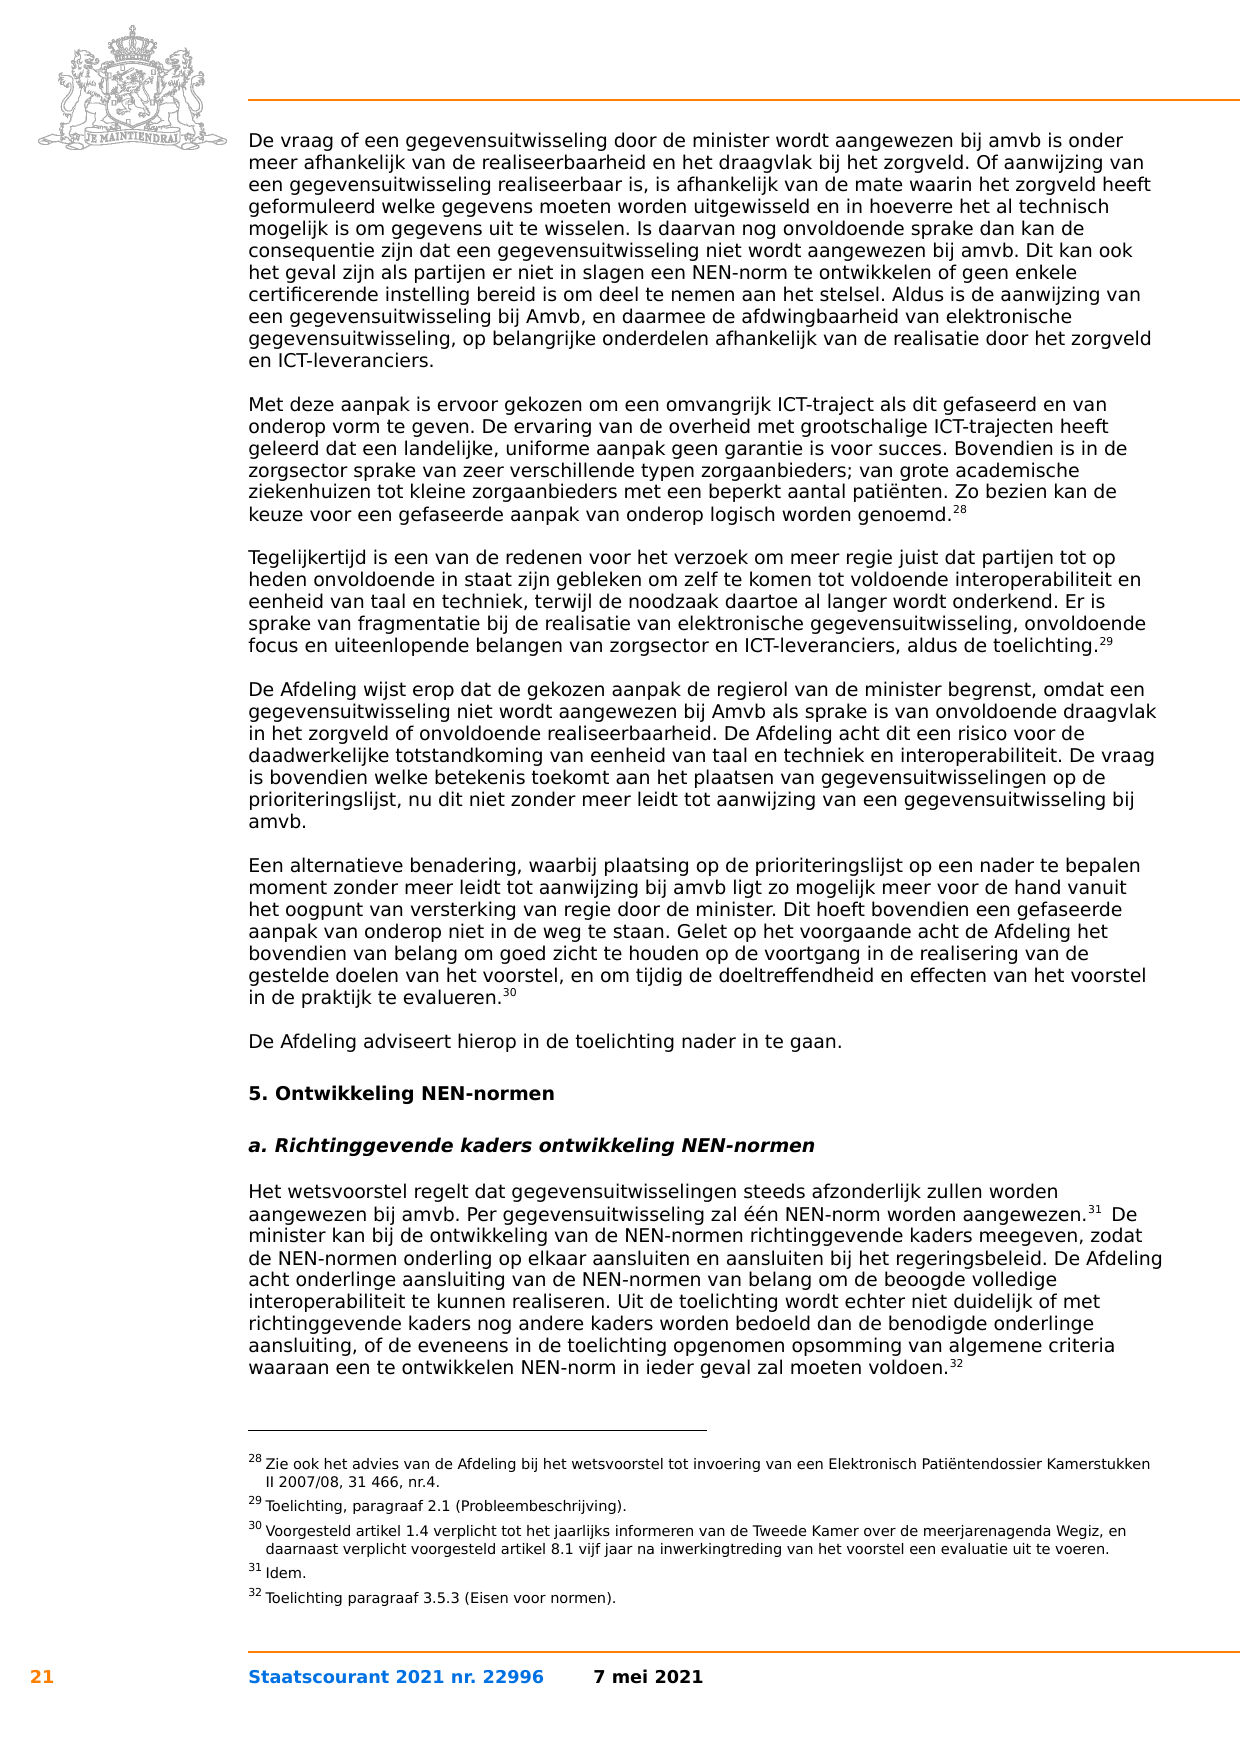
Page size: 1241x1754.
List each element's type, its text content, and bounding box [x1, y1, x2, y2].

subtitle a. Richtinggevende kaders ontwikkeling NEN-normen [248, 1134, 1163, 1156]
text Voorgesteld artikel 1.4 verplicht tot het jaarlijks informeren van de Tweede Kamer over de meerjarenagenda Wegiz, en daarnaast verplicht voorgesteld artikel 8.1 vijf jaar na inwerkingtreding van het voorstel een evaluatie uit te voeren. [248, 1519, 1163, 1558]
text Toelichting paragraaf 3.5.3 (Eisen voor normen). [248, 1586, 1163, 1608]
text Toelichting, paragraaf 2.1 (Probleembeschrijving). [248, 1494, 1163, 1516]
text De Afdeling wijst erop dat de gekozen aanpak de regierol van de minister begrenst, omdat een gegevensuitwisseling niet wordt aangewezen bij Amvb als sprake is van onvoldoende draagvlak in het zorgveld of onvoldoende realiseerbaarheid. De Afdeling acht dit een risico voor de daadwerkelijke totstandkoming van eenheid van taal en techniek en interoperabiliteit. De vraag is bovendien welke betekenis toekomt aan het plaatsen van gegevensuitwisselingen op de prioriteringslijst, nu dit niet zonder meer leidt tot aanwijzing van een gegevensuitwisseling bij amvb. [248, 679, 1163, 833]
text De vraag of een gegevensuitwisseling door de minister wordt aangewezen bij amvb is onder meer afhankelijk van de realiseerbaarheid en het draagvlak bij het zorgveld. Of aanwijzing van een gegevensuitwisseling realiseerbaar is, is afhankelijk van de mate waarin het zorgveld heeft geformuleerd welke gegevens moeten worden uitgewisseld en in hoeverre het al technisch mogelijk is om gegevens uit te wisselen. Is daarvan nog onvoldoende sprake dan kan de consequentie zijn dat een gegevensuitwisseling niet wordt aangewezen bij amvb. Dit kan ook het geval zijn als partijen er niet in slagen een NEN-norm te ontwikkelen of geen enkele certificerende instelling bereid is om deel te nemen aan het stelsel. Aldus is de aanwijzing van een gegevensuitwisseling bij Amvb, en daarmee de afdwingbaarheid van elektronische gegevensuitwisseling, op belangrijke onderdelen afhankelijk van de realisatie door het zorgveld en ICT-leveranciers. [248, 130, 1163, 372]
subtitle 5. Ontwikkeling NEN-normen [248, 1082, 1163, 1104]
picture [38, 25, 227, 150]
text Het wetsvoorstel regelt dat gegevensuitwisselingen steeds afzonderlijk zullen worden aangewezen bij amvb. Per gegevensuitwisseling zal één NEN-norm worden aangewezen. De minister kan bij de ontwikkeling van de NEN-normen richtinggevende kaders meegeven, zodat de NEN-normen onderling op elkaar aansluiten en aansluiten bij het regeringsbeleid. De Afdeling acht onderlinge aansluiting van de NEN-normen van belang om de beoogde volledige interoperabiliteit te kunnen realiseren. Uit de toelichting wordt echter niet duidelijk of met richtinggevende kaders nog andere kaders worden bedoeld dan de benodigde onderlinge aansluiting, of de eveneens in de toelichting opgenomen opsomming van algemene criteria waaraan een te ontwikkelen NEN-norm in ieder geval zal moeten voldoen. [248, 1181, 1163, 1379]
text Een alternatieve benadering, waarbij plaatsing op de prioriteringslijst op een nader te bepalen moment zonder meer leidt tot aanwijzing bij amvb ligt zo mogelijk meer voor de hand vanuit het oogpunt van versterking van regie door de minister. Dit hoeft bovendien een gefaseerde aanpak van onderop niet in de weg te staan. Gelet op het voorgaande acht de Afdeling het bovendien van belang om goed zicht te houden op de voortgang in de realisering van de gestelde doelen van het voorstel, en om tijdig de doeltreffendheid en effecten van het voorstel in de praktijk te evalueren. [248, 855, 1163, 1009]
text Met deze aanpak is ervoor gekozen om een omvangrijk ICT-traject als dit gefaseerd en van onderop vorm te geven. De ervaring van de overheid met grootschalige ICT-trajecten heeft geleerd dat een landelijke, uniforme aanpak geen garantie is voor succes. Bovendien is in de zorgsector sprake van zeer verschillende typen zorgaanbieders; van grote academische ziekenhuizen tot kleine zorgaanbieders met een beperkt aantal patiënten. Zo bezien kan de keuze voor een gefaseerde aanpak van onderop logisch worden genoemd. [248, 393, 1163, 525]
text De Afdeling adviseert hierop in de toelichting nader in te gaan. [248, 1031, 1163, 1052]
text Tegelijkertijd is een van de redenen voor het verzoek om meer regie juist dat partijen tot op heden onvoldoende in staat zijn gebleken om zelf te komen tot voldoende interoperabiliteit en eenheid van taal en techniek, terwijl de noodzaak daartoe al langer wordt onderkend. Er is sprake van fragmentatie bij de realisatie van elektronische gegevensuitwisseling, onvoldoende focus en uiteenlopende belangen van zorgsector en ICT-leveranciers, aldus de toelichting. [248, 547, 1163, 657]
text Idem. [248, 1561, 1163, 1583]
text Zie ook het advies van de Afdeling bij het wetsvoorstel tot invoering van een Elektronisch Patiëntendossier Kamerstukken II 2007/08, 31 466, nr.4. [248, 1452, 1163, 1491]
